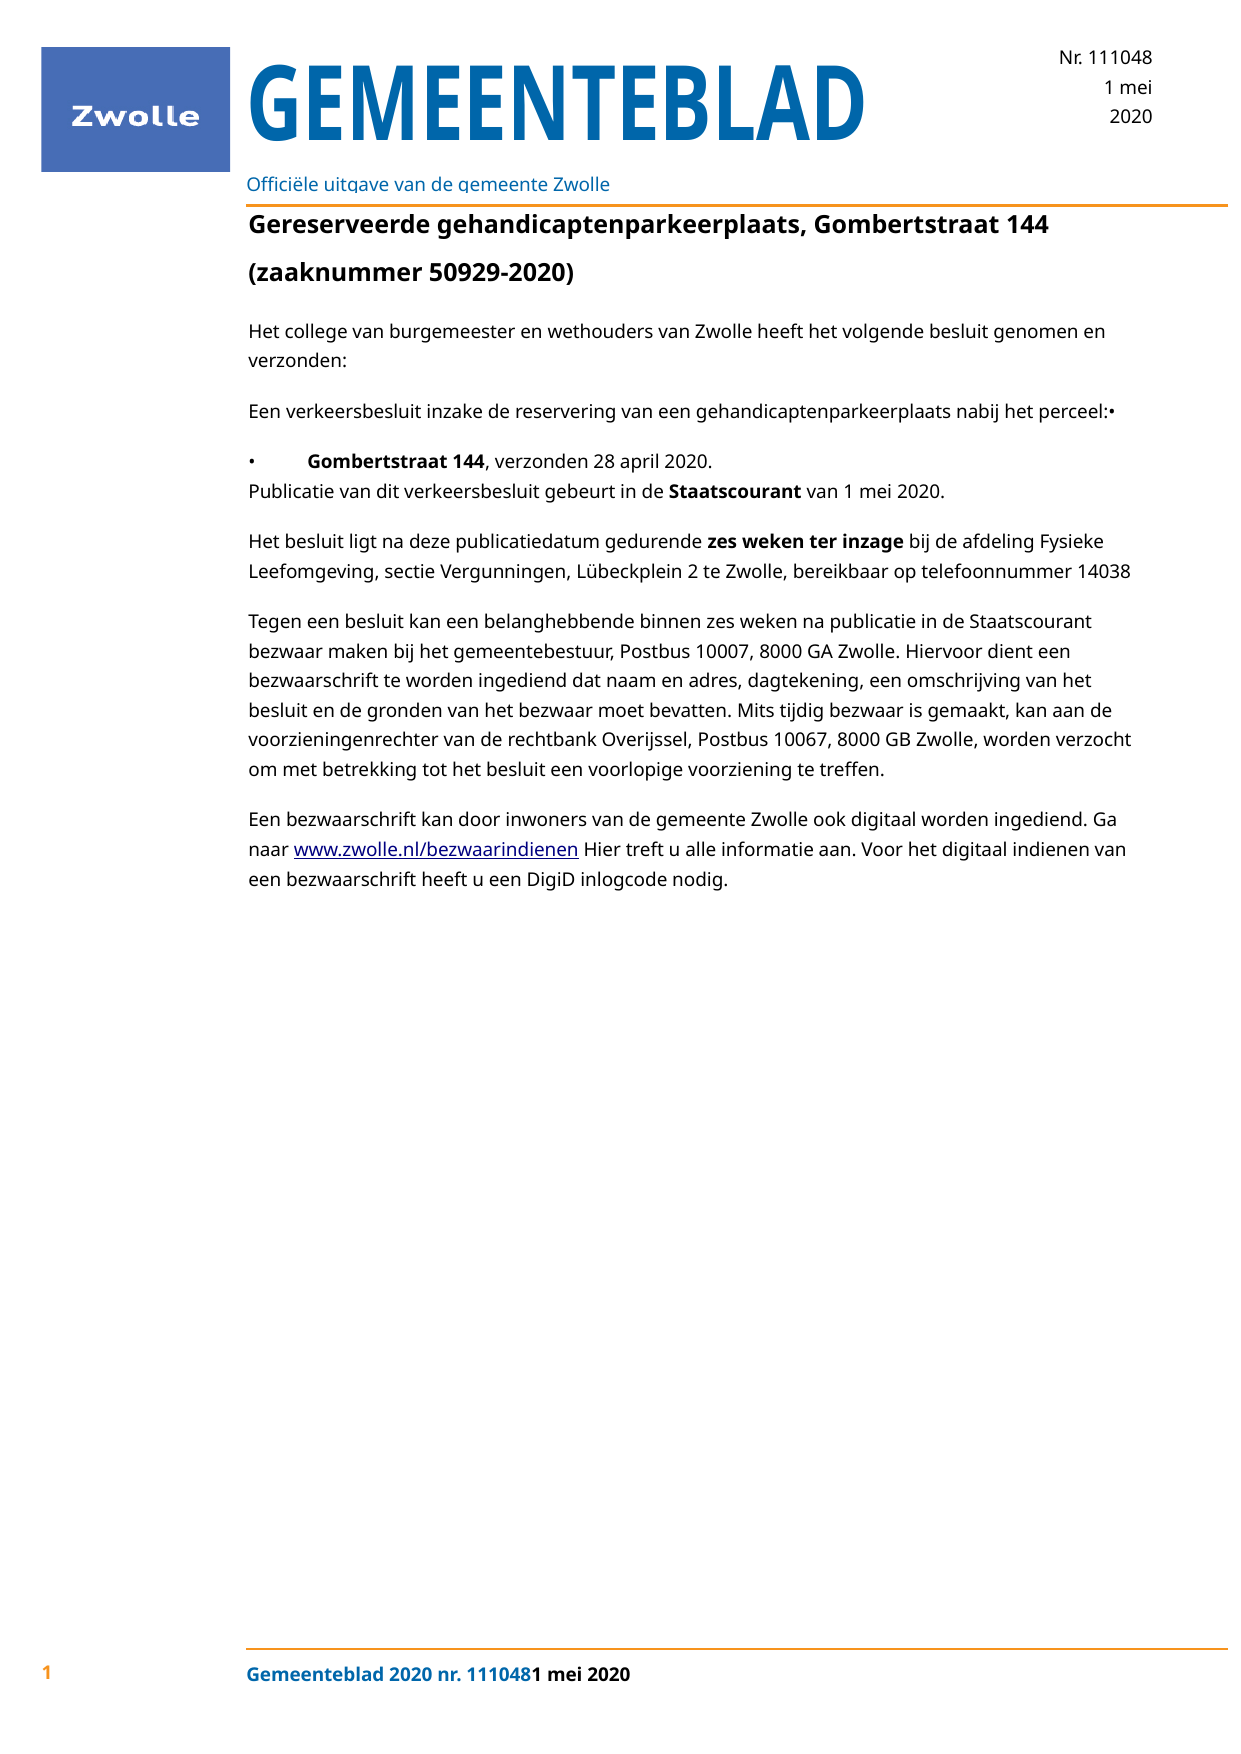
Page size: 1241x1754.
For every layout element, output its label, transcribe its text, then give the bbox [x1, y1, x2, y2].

text Het besluit ligt na deze publicatiedatum gedurende zes weken ter inzage bij de afdeling Fysieke Leefomgeving, sectie Vergunningen, Lübeckplein 2 te Zwolle, bereikbaar op telefoonnummer 14038 [248, 528, 1152, 584]
text Het college van burgemeester en wethouders van Zwolle heeft het volgende besluit genomen en verzonden: [248, 318, 1152, 373]
text Tegen een besluit kan een belanghebbende binnen zes weken na publicatie in de Staatscourant bezwaar maken bij het gemeentebestuur, Postbus 10007, 8000 GA Zwolle. Hiervoor dient een bezwaarschrift te worden ingediend dat naam en adres, dagtekening, een omschrijving van het besluit en de gronden van het bezwaar moet bevatten. Mits tijdig bezwaar is gemaakt, kan aan de voorzieningenrechter van de rechtbank Overijssel, Postbus 10067, 8000 GB Zwolle, worden verzocht om met betrekking tot het besluit een voorlopige voorziening te treffen. [248, 608, 1152, 782]
picture [41, 47, 231, 172]
text Een bezwaarschrift kan door inwoners van de gemeente Zwolle ook digitaal worden ingediend. Ga naar www.zwolle.nl/bezwaarindienen Hier treft u alle informatie aan. Voor het digitaal indienen van een bezwaarschrift heeft u een DigiD inlogcode nodig. [248, 807, 1152, 892]
text Een verkeersbesluit inzake de reservering van een gehandicaptenparkeerplaats nabij het perceel:• [248, 398, 1152, 424]
text Publicatie van dit verkeersbesluit gebeurt in de Staatscourant van 1 mei 2020. [248, 478, 1152, 504]
text Gereserveerde gehandicaptenparkeerplaats, Gombertstraat 144 (zaaknummer 50929-2020) [248, 207, 1152, 288]
list Gombertstraat 144, verzonden 28 april 2020. [248, 448, 1152, 474]
